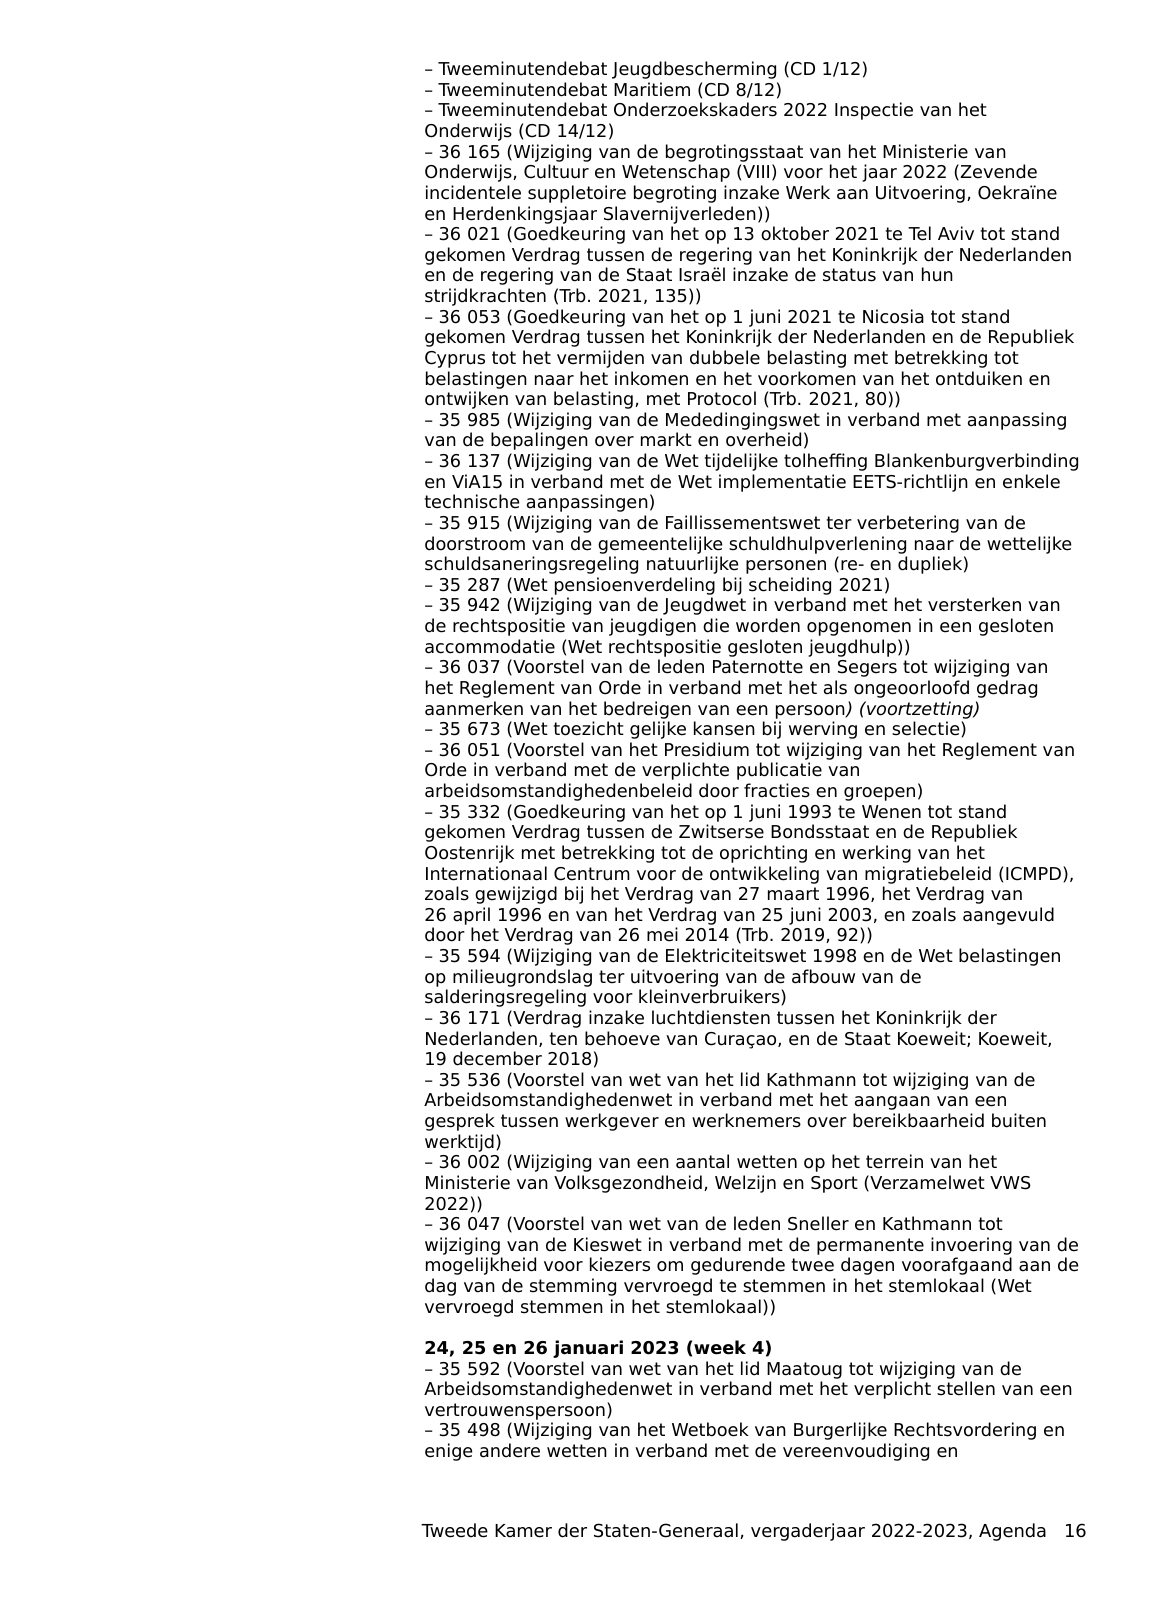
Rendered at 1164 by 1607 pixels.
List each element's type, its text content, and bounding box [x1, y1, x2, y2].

table_cell [418, 1317, 1087, 1338]
table_cell – 35 594 (Wijziging van de Elektriciteitswet 1998 en de Wet belastingen op milieugrondslag ter uitvoering van de afbouw van de salderingsregeling voor kleinverbruikers) [418, 946, 1087, 1008]
table_cell – 36 047 (Voorstel van wet van de leden Sneller en Kathmann tot wijziging van de Kieswet in verband met de permanente invoering van de mogelijkheid voor kiezers om gedurende twee dagen voorafgaand aan de dag van de stemming vervroegd te stemmen in het stemlokaal (Wet vervroegd stemmen in het stemlokaal)) [418, 1214, 1087, 1317]
table_cell – Tweeminutendebat Jeugdbescherming (CD 1/12) [418, 59, 1087, 80]
table_cell [77, 719, 401, 740]
table_cell [401, 1008, 418, 1070]
table_cell [401, 1214, 418, 1317]
table_cell [77, 307, 401, 410]
table_cell – 36 053 (Goedkeuring van het op 1 juni 2021 te Nicosia tot stand gekomen Verdrag tussen het Koninkrijk der Nederlanden en de Republiek Cyprus tot het vermijden van dubbele belasting met betrekking tot belastingen naar het inkomen en het voorkomen van het ontduiken en ontwijken van belasting, met Protocol (Trb. 2021, 80)) [418, 307, 1087, 410]
table_cell – 35 332 (Goedkeuring van het op 1 juni 1993 te Wenen tot stand gekomen Verdrag tussen de Zwitserse Bondsstaat en de Republiek Oostenrijk met betrekking tot de oprichting en werking van het Internationaal Centrum voor de ontwikkeling van migratiebeleid (ICMPD), zoals gewijzigd bij het Verdrag van 27 maart 1996, het Verdrag van 26 april 1996 en van het Verdrag van 25 juni 2003, en zoals aangevuld door het Verdrag van 26 mei 2014 (Trb. 2019, 92)) [418, 802, 1087, 946]
table_cell [401, 1070, 418, 1152]
table_cell – 36 021 (Goedkeuring van het op 13 oktober 2021 te Tel Aviv tot stand gekomen Verdrag tussen de regering van het Koninkrijk der Nederlanden en de regering van de Staat Israël inzake de status van hun strijdkrachten (Trb. 2021, 135)) [418, 224, 1087, 307]
table_cell [401, 1152, 418, 1214]
table_cell – 35 673 (Wet toezicht gelijke kansen bij werving en selectie) [418, 719, 1087, 740]
table_cell [77, 1070, 401, 1152]
table_cell [77, 946, 401, 1008]
table_cell [401, 657, 418, 719]
table_cell – 36 171 (Verdrag inzake luchtdiensten tussen het Koninkrijk der Nederlanden, ten behoeve van Curaçao, en de Staat Koeweit; Koeweit, 19 december 2018) [418, 1008, 1087, 1070]
table_cell [77, 410, 401, 451]
table_cell [401, 100, 418, 142]
table_cell [77, 595, 401, 657]
table_cell [77, 1338, 401, 1358]
table_cell – 35 592 (Voorstel van wet van het lid Maatoug tot wijziging van de Arbeidsomstandighedenwet in verband met het verplicht stellen van een vertrouwenspersoon) [418, 1359, 1087, 1420]
table_cell [401, 410, 418, 451]
table_cell – Tweeminutendebat Onderzoekskaders 2022 Inspectie van het Onderwijs (CD 14/12) [418, 100, 1087, 142]
table_cell [77, 1420, 401, 1462]
table_cell [401, 802, 418, 946]
table_cell [77, 100, 401, 142]
table_cell – 35 942 (Wijziging van de Jeugdwet in verband met het versterken van de rechtspositie van jeugdigen die worden opgenomen in een gesloten accommodatie (Wet rechtspositie gesloten jeugdhulp)) [418, 595, 1087, 657]
table_cell [401, 513, 418, 575]
table_cell – 36 051 (Voorstel van het Presidium tot wijziging van het Reglement van Orde in verband met de verplichte publicatie van arbeidsomstandighedenbeleid door fracties en groepen) [418, 740, 1087, 802]
table_cell [77, 80, 401, 100]
table_cell – Tweeminutendebat Maritiem (CD 8/12) [418, 80, 1087, 100]
table_cell – 36 037 (Voorstel van de leden Paternotte en Segers tot wijziging van het Reglement van Orde in verband met het als ongeoorloofd gedrag aanmerken van het bedreigen van een persoon) (voortzetting) [418, 657, 1087, 719]
table_cell – 36 165 (Wijziging van de begrotingsstaat van het Ministerie van Onderwijs, Cultuur en Wetenschap (VIII) voor het jaar 2022 (Zevende incidentele suppletoire begroting inzake Werk aan Uitvoering, Oekraïne en Herdenkingsjaar Slavernijverleden)) [418, 142, 1087, 224]
table_cell [77, 224, 401, 307]
table_cell [401, 575, 418, 595]
table_cell [401, 719, 418, 740]
table_cell [401, 451, 418, 513]
table_cell [77, 1359, 401, 1420]
table_cell [77, 59, 401, 80]
table_cell [401, 307, 418, 410]
table_cell [401, 59, 418, 80]
table_cell [77, 657, 401, 719]
table_cell [77, 1317, 401, 1338]
table_cell [77, 1008, 401, 1070]
table_cell – 35 985 (Wijziging van de Mededingingswet in verband met aanpassing van de bepalingen over markt en overheid) [418, 410, 1087, 451]
table_cell [77, 142, 401, 224]
table_cell [77, 451, 401, 513]
table_cell [401, 80, 418, 100]
table_cell – 35 498 (Wijziging van het Wetboek van Burgerlijke Rechtsvordering en enige andere wetten in verband met de vereenvoudiging en [418, 1420, 1087, 1462]
table_cell 24, 25 en 26 januari 2023 (week 4) [418, 1338, 1087, 1358]
table_cell – 35 536 (Voorstel van wet van het lid Kathmann tot wijziging van de Arbeidsomstandighedenwet in verband met het aangaan van een gesprek tussen werkgever en werknemers over bereikbaarheid buiten werktijd) [418, 1070, 1087, 1152]
table_cell [401, 595, 418, 657]
table_cell [401, 1338, 418, 1358]
table_cell [401, 1359, 418, 1420]
table_cell [77, 513, 401, 575]
table_cell [401, 946, 418, 1008]
table_cell [77, 802, 401, 946]
table_cell [401, 142, 418, 224]
table_cell [77, 575, 401, 595]
table_cell [401, 740, 418, 802]
table_cell [77, 1152, 401, 1214]
table_cell [401, 1317, 418, 1338]
table_cell [401, 1420, 418, 1462]
table_cell – 36 137 (Wijziging van de Wet tijdelijke tolheffing Blankenburgverbinding en ViA15 in verband met de Wet implementatie EETS-richtlijn en enkele technische aanpassingen) [418, 451, 1087, 513]
table_cell – 36 002 (Wijziging van een aantal wetten op het terrein van het Ministerie van Volksgezondheid, Welzijn en Sport (Verzamelwet VWS 2022)) [418, 1152, 1087, 1214]
table_cell [77, 1214, 401, 1317]
table_cell – 35 287 (Wet pensioenverdeling bij scheiding 2021) [418, 575, 1087, 595]
table_cell [77, 740, 401, 802]
table_cell – 35 915 (Wijziging van de Faillissementswet ter verbetering van de doorstroom van de gemeentelijke schuldhulpverlening naar de wettelijke schuldsaneringsregeling natuurlijke personen (re- en dupliek) [418, 513, 1087, 575]
table_cell [401, 224, 418, 307]
